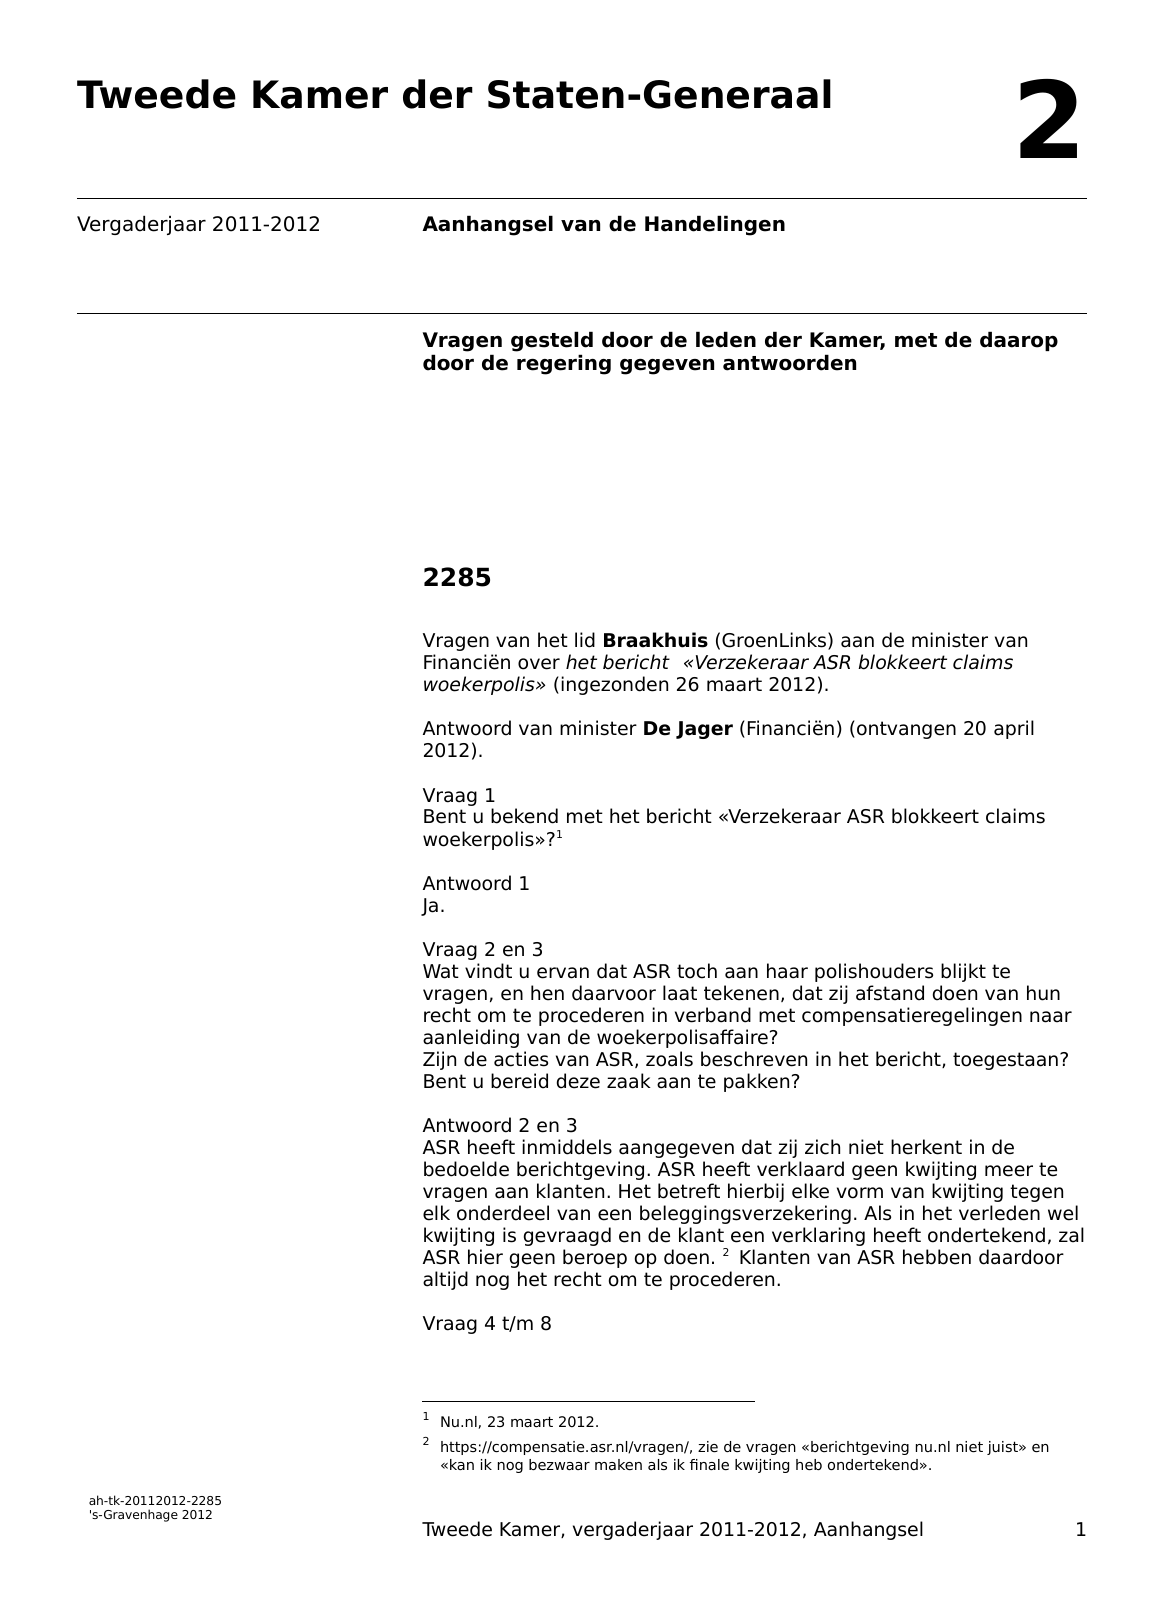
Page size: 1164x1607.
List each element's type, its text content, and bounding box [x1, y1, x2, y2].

text Zijn de acties van ASR, zoals beschreven in het bericht, toegestaan? Bent u bereid deze zaak aan te pakken? [422, 1049, 1087, 1093]
text Antwoord van minister De Jager (Financiën) (ontvangen 20 april 2012). [422, 718, 1087, 762]
text ah-tk-20112012-2285 [88, 1494, 323, 1508]
text Ja. [422, 894, 1087, 917]
text ASR heeft inmiddels aangegeven dat zij zich niet herkent in de bedoelde berichtgeving. ASR heeft verklaard geen kwijting meer te vragen aan klanten. Het betreft hierbij elke vorm van kwijting tegen elk onderdeel van een beleggingsverzekering. Als in het verleden wel kwijting is gevraagd en de klant een verklaring heeft ondertekend, zal ASR hier geen beroep op doen. Klanten van ASR hebben daardoor altijd nog het recht om te procederen. [422, 1137, 1087, 1291]
text 2285 [422, 563, 1087, 592]
table_header Tweede Kamer der Staten-Generaal [77, 59, 886, 198]
table_cell Vragen gesteld door de leden der Kamer, met de daarop door de regering gegeven antwoorden [422, 314, 1087, 375]
text Antwoord 2 en 3 [422, 1115, 1087, 1137]
table_cell Vergaderjaar 2011-2012 [77, 199, 422, 313]
table_cell Aanhangsel van de Handelingen [422, 199, 1087, 313]
text Vragen van het lid Braakhuis (GroenLinks) aan de minister van Financiën over het bericht «Verzekeraar ASR blokkeert claims woekerpolis» (ingezonden 26 maart 2012). [422, 630, 1087, 696]
text Nu.nl, 23 maart 2012. [422, 1410, 1087, 1432]
text https://compensatie.asr.nl/vragen/, zie de vragen «berichtgeving nu.nl niet juist» en «kan ik nog bezwaar maken als ik finale kwijting heb ondertekend». [422, 1435, 1087, 1474]
text Vraag 4 t/m 8 [422, 1313, 1087, 1335]
text Bent u bekend met het bericht «Verzekeraar ASR blokkeert claims woekerpolis»? [422, 806, 1087, 850]
text Vraag 2 en 3 [422, 939, 1087, 961]
table_header 2 [886, 59, 1087, 198]
text Antwoord 1 [422, 873, 1087, 894]
text Vraag 1 [422, 784, 1087, 806]
table_cell [77, 314, 422, 375]
text Wat vindt u ervan dat ASR toch aan haar polishouders blijkt te vragen, en hen daarvoor laat tekenen, dat zij afstand doen van hun recht om te procederen in verband met compensatieregelingen naar aanleiding van de woekerpolisaffaire? [422, 961, 1087, 1049]
text 's-Gravenhage 2012 [88, 1508, 323, 1522]
